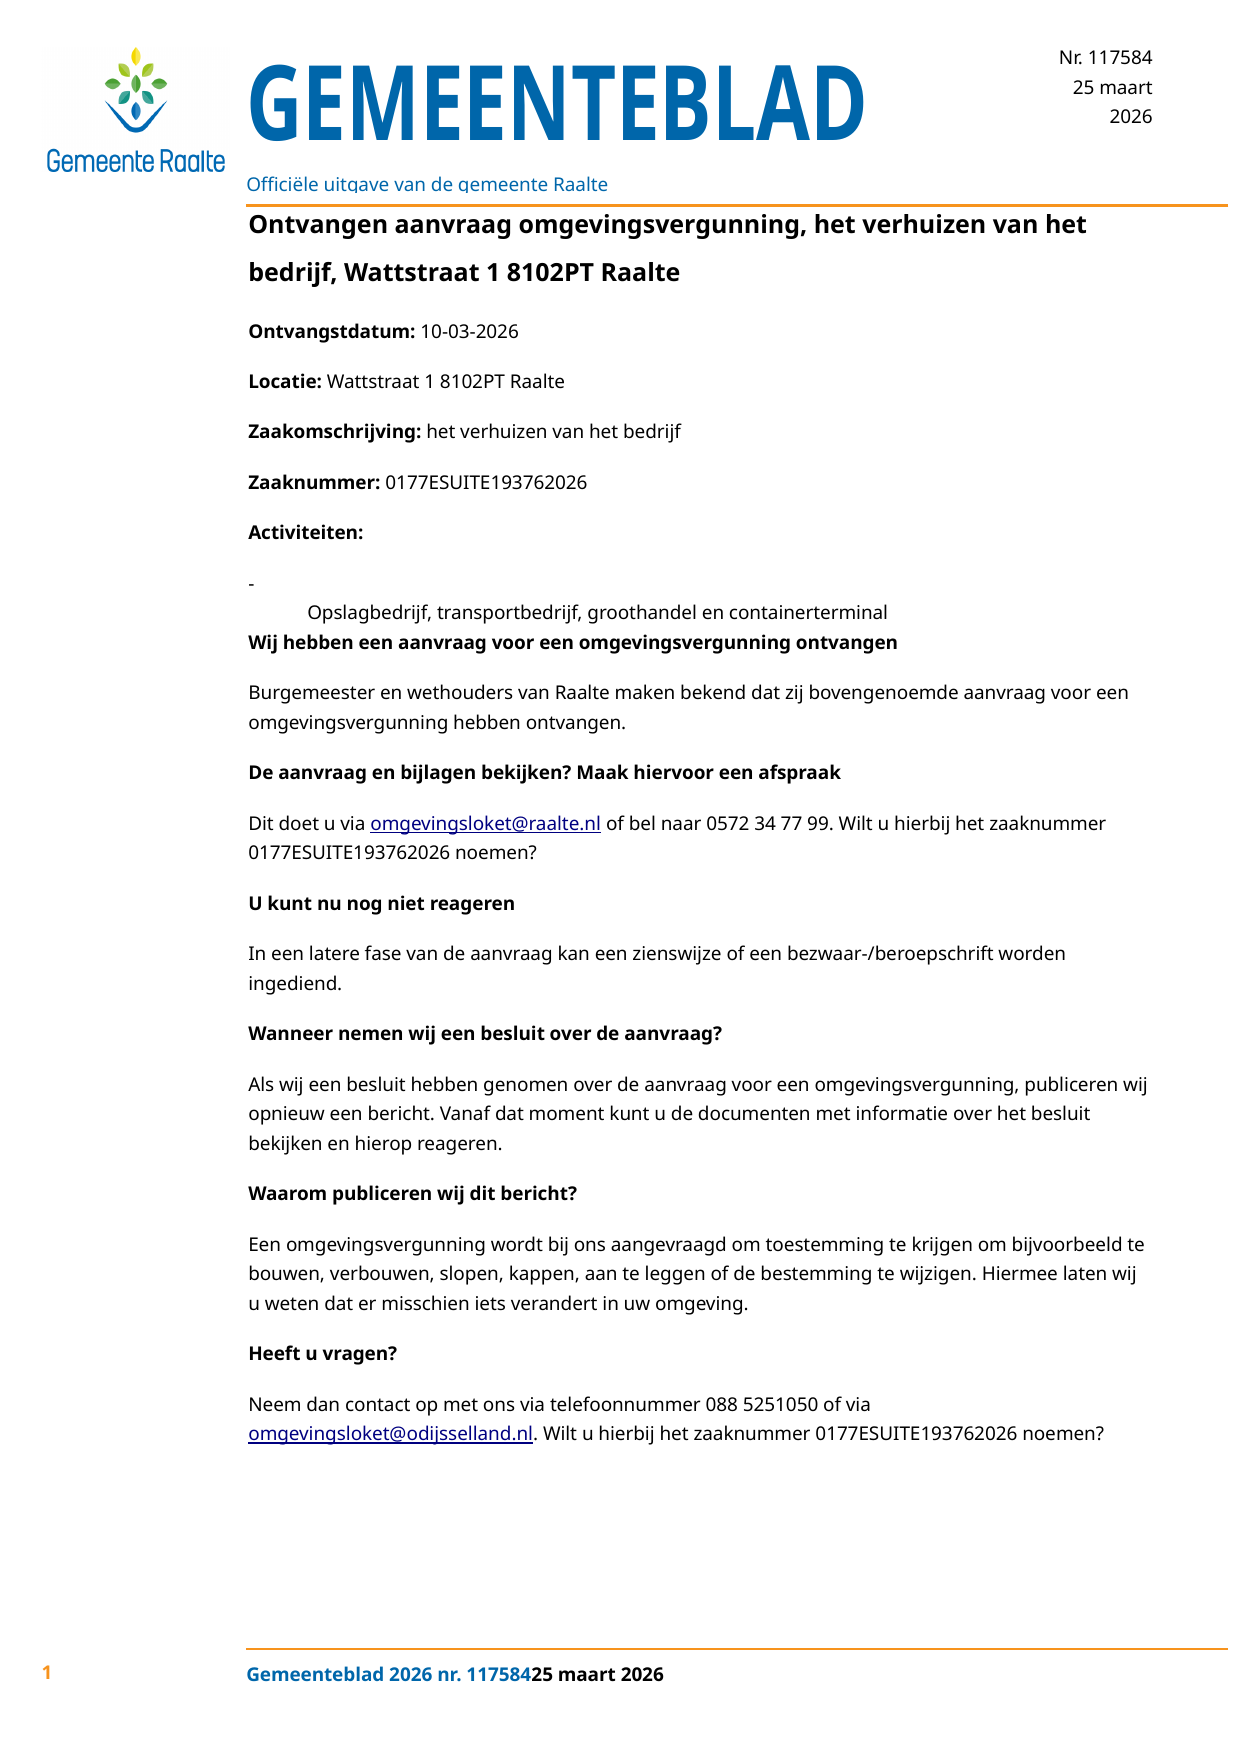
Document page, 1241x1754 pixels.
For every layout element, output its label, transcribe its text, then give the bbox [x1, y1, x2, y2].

text Ontvangstdatum: 10-03-2026 [248, 318, 1152, 344]
text In een latere fase van de aanvraag kan een zienswijze of een bezwaar-/beroepschrift worden ingediend. [248, 940, 1152, 996]
text De aanvraag en bijlagen bekijken? Maak hiervoor een afspraak [248, 759, 1152, 785]
text Zaakomschrijving: het verhuizen van het bedrijf [248, 419, 1152, 444]
text Waarom publiceren wij dit bericht? [248, 1180, 1152, 1206]
text Locatie: Wattstraat 1 8102PT Raalte [248, 368, 1152, 394]
list Opslagbedrijf, transportbedrijf, groothandel en containerterminal [248, 599, 1152, 625]
picture [41, 47, 231, 172]
text Activiteiten: [248, 519, 1152, 545]
text Ontvangen aanvraag omgevingsvergunning, het verhuizen van het bedrijf, Wattstraat 1 8102PT Raalte [248, 207, 1152, 288]
text Burgemeester en wethouders van Raalte maken bekend dat zij bovengenoemde aanvraag voor een omgevingsvergunning hebben ontvangen. [248, 679, 1152, 735]
text Dit doet u via omgevingsloket@raalte.nl of bel naar 0572 34 77 99. Wilt u hierbij het zaaknummer 0177ESUITE193762026 noemen? [248, 810, 1152, 865]
text Een omgevingsvergunning wordt bij ons aangevraagd om toestemming te krijgen om bijvoorbeeld te bouwen, verbouwen, slopen, kappen, aan te leggen of de bestemming te wijzigen. Hiermee laten wij u weten dat er misschien iets verandert in uw omgeving. [248, 1231, 1152, 1316]
text Neem dan contact op met ons via telefoonnummer 088 5251050 of via omgevingsloket@odijsselland.nl. Wilt u hierbij het zaaknummer 0177ESUITE193762026 noemen? [248, 1391, 1152, 1446]
text Zaaknummer: 0177ESUITE193762026 [248, 469, 1152, 495]
text Wij hebben een aanvraag voor een omgevingsvergunning ontvangen [248, 629, 1152, 655]
text U kunt nu nog niet reageren [248, 890, 1152, 916]
text Heeft u vragen? [248, 1340, 1152, 1366]
text Als wij een besluit hebben genomen over de aanvraag voor een omgevingsvergunning, publiceren wij opnieuw een bericht. Vanaf dat moment kunt u de documenten met informatie over het besluit bekijken en hierop reageren. [248, 1071, 1152, 1156]
text Wanneer nemen wij een besluit over de aanvraag? [248, 1020, 1152, 1046]
